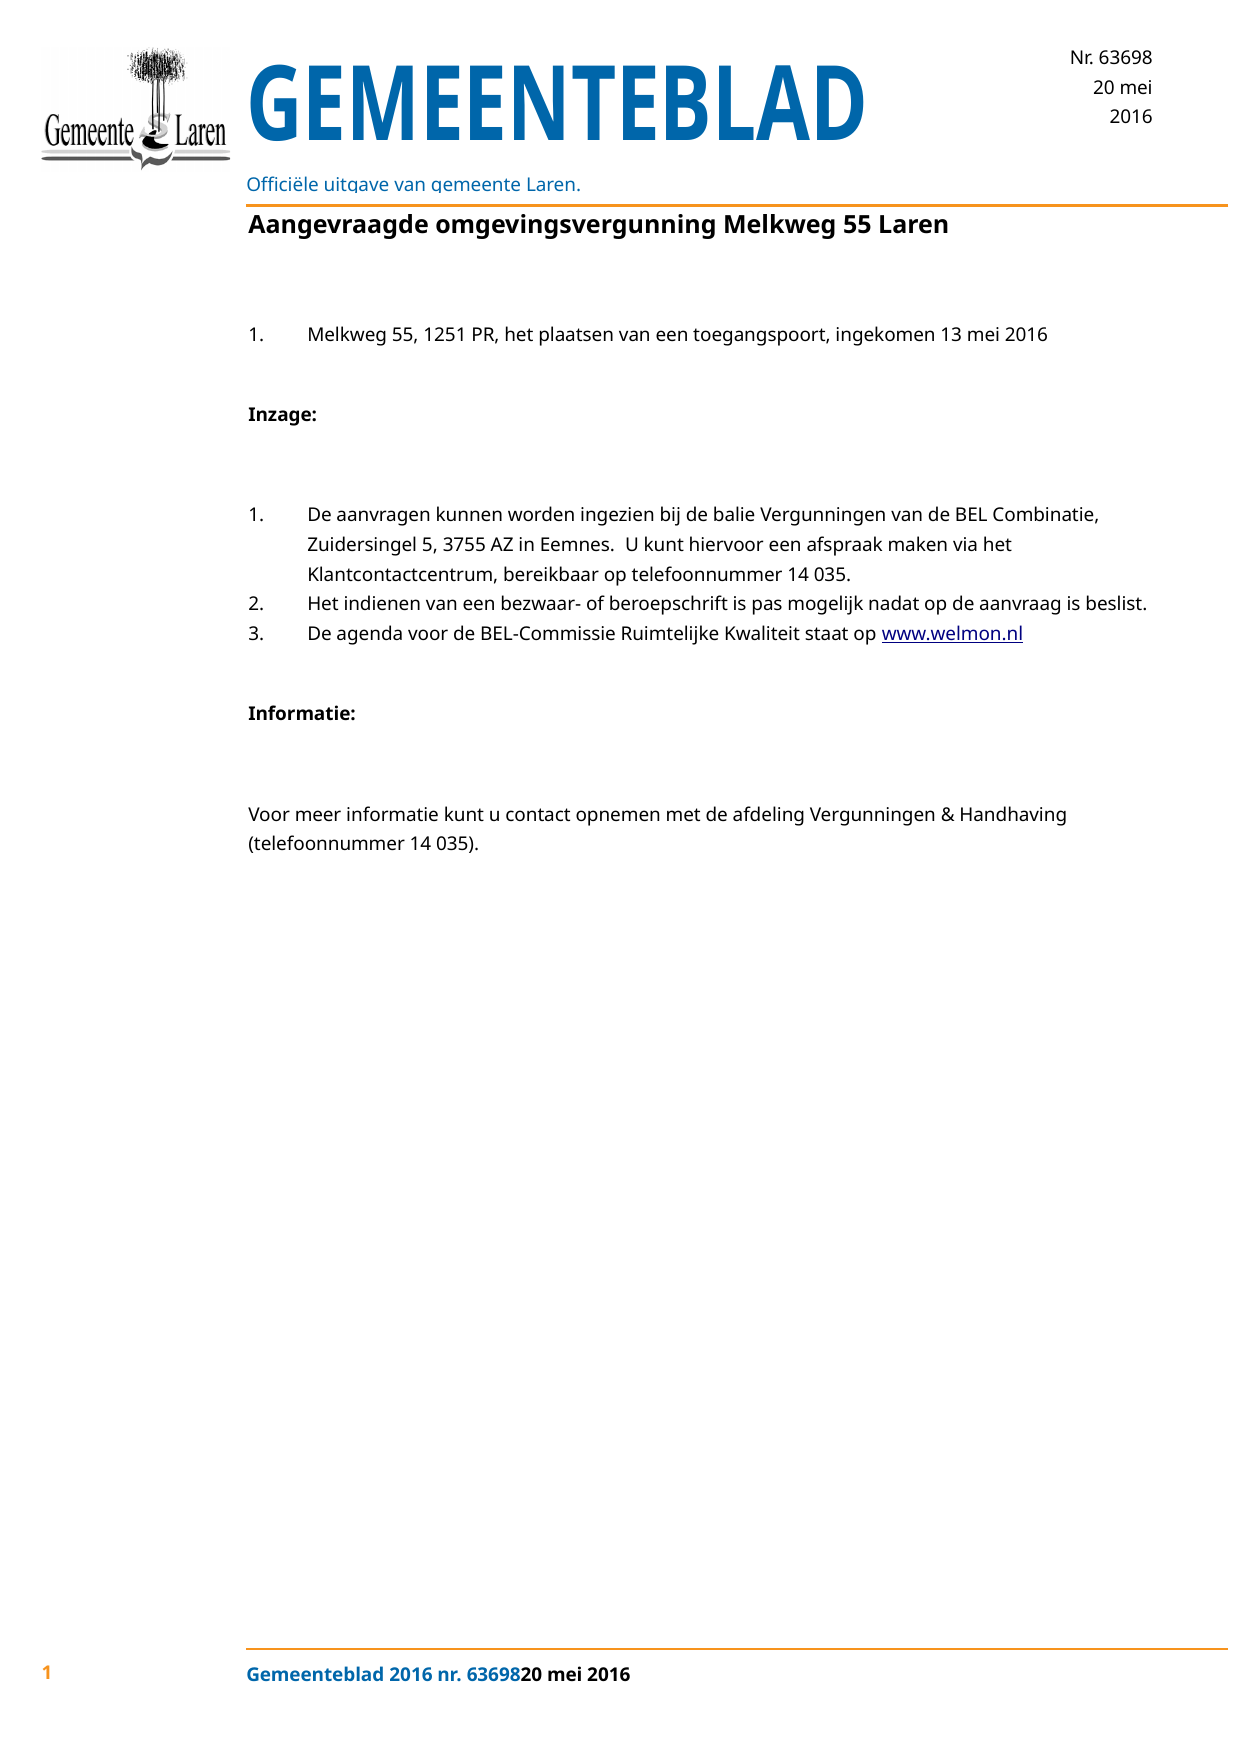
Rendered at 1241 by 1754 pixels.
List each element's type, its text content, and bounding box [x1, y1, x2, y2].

picture [41, 47, 231, 172]
list De aanvragen kunnen worden ingezien bij de balie Vergunningen van de BEL Combinatie, Zuidersingel 5, 3755 AZ in Eemnes. U kunt hiervoor een afspraak maken via het Klantcontactcentrum, bereikbaar op telefoonnummer 14 035. [248, 502, 1152, 586]
list Het indienen van een bezwaar- of beroepschrift is pas mogelijk nadat op de aanvraag is beslist. [248, 590, 1152, 616]
text Informatie: [248, 700, 1152, 726]
list De agenda voor de BEL-Commissie Ruimtelijke Kwaliteit staat op www.welmon.nl [248, 620, 1152, 646]
text Aangevraagde omgevingsvergunning Melkweg 55 Laren [248, 207, 1152, 241]
list Melkweg 55, 1251 PR, het plaatsen van een toegangspoort, ingekomen 13 mei 2016 [248, 321, 1152, 346]
text Inzage: [248, 401, 1152, 426]
text Voor meer informatie kunt u contact opnemen met de afdeling Vergunningen & Handhaving (telefoonnummer 14 035). [248, 801, 1152, 856]
